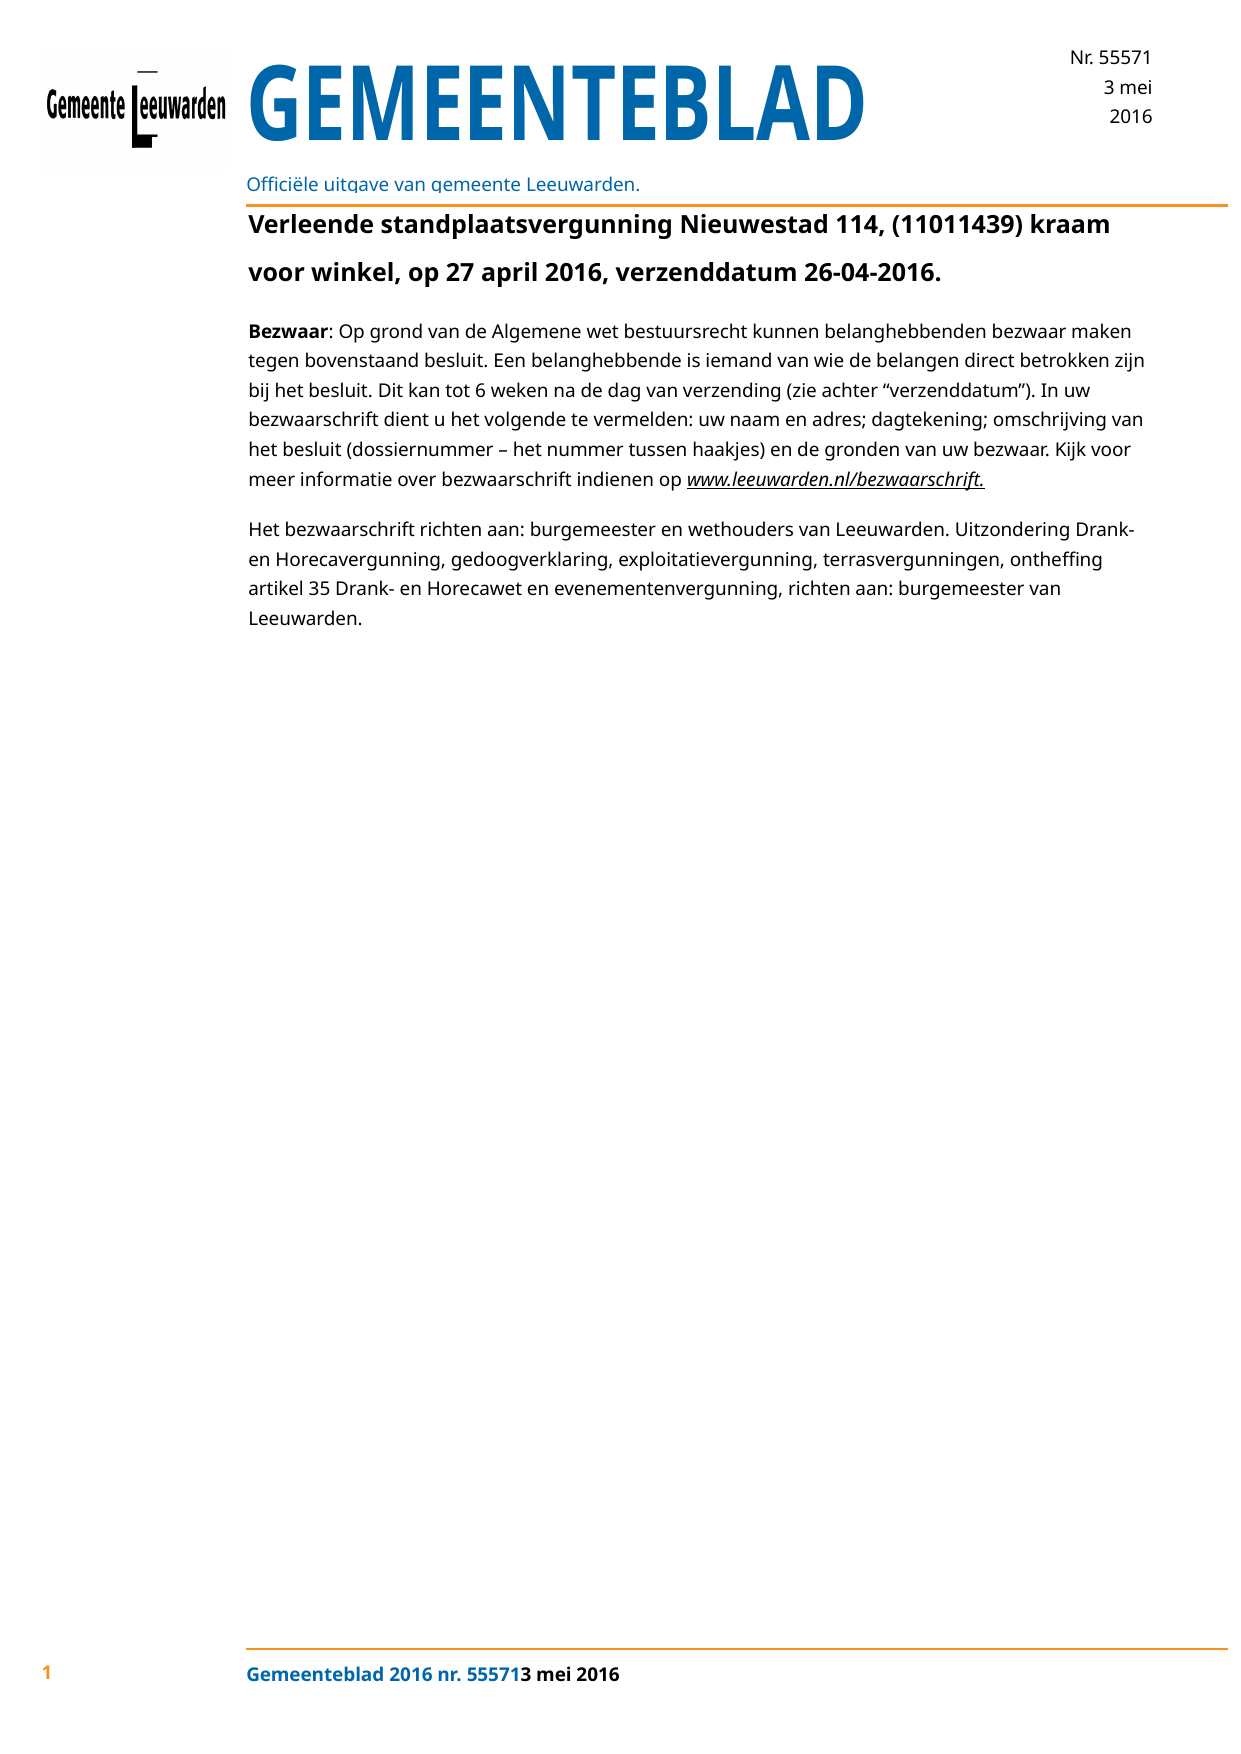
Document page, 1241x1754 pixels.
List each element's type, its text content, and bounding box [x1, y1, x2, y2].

text Het bezwaarschrift richten aan: burgemeester en wethouders van Leeuwarden. Uitzondering Drank- en Horecavergunning, gedoogverklaring, exploitatievergunning, terrasvergunningen, ontheffing artikel 35 Drank- en Horecawet en evenementenvergunning, richten aan: burgemeester van Leeuwarden. [248, 516, 1152, 631]
picture [41, 47, 231, 172]
text Bezwaar: Op grond van de Algemene wet bestuursrecht kunnen belanghebbenden bezwaar maken tegen bovenstaand besluit. Een belanghebbende is iemand van wie de belangen direct betrokken zijn bij het besluit. Dit kan tot 6 weken na de dag van verzending (zie achter “verzenddatum”). In uw bezwaarschrift dient u het volgende te vermelden: uw naam en adres; dagtekening; omschrijving van het besluit (dossiernummer – het nummer tussen haakjes) en de gronden van uw bezwaar. Kijk voor meer informatie over bezwaarschrift indienen op www.leeuwarden.nl/bezwaarschrift. [248, 318, 1152, 492]
text Verleende standplaatsvergunning Nieuwestad 114, (11011439) kraam voor winkel, op 27 april 2016, verzenddatum 26-04-2016. [248, 207, 1152, 288]
